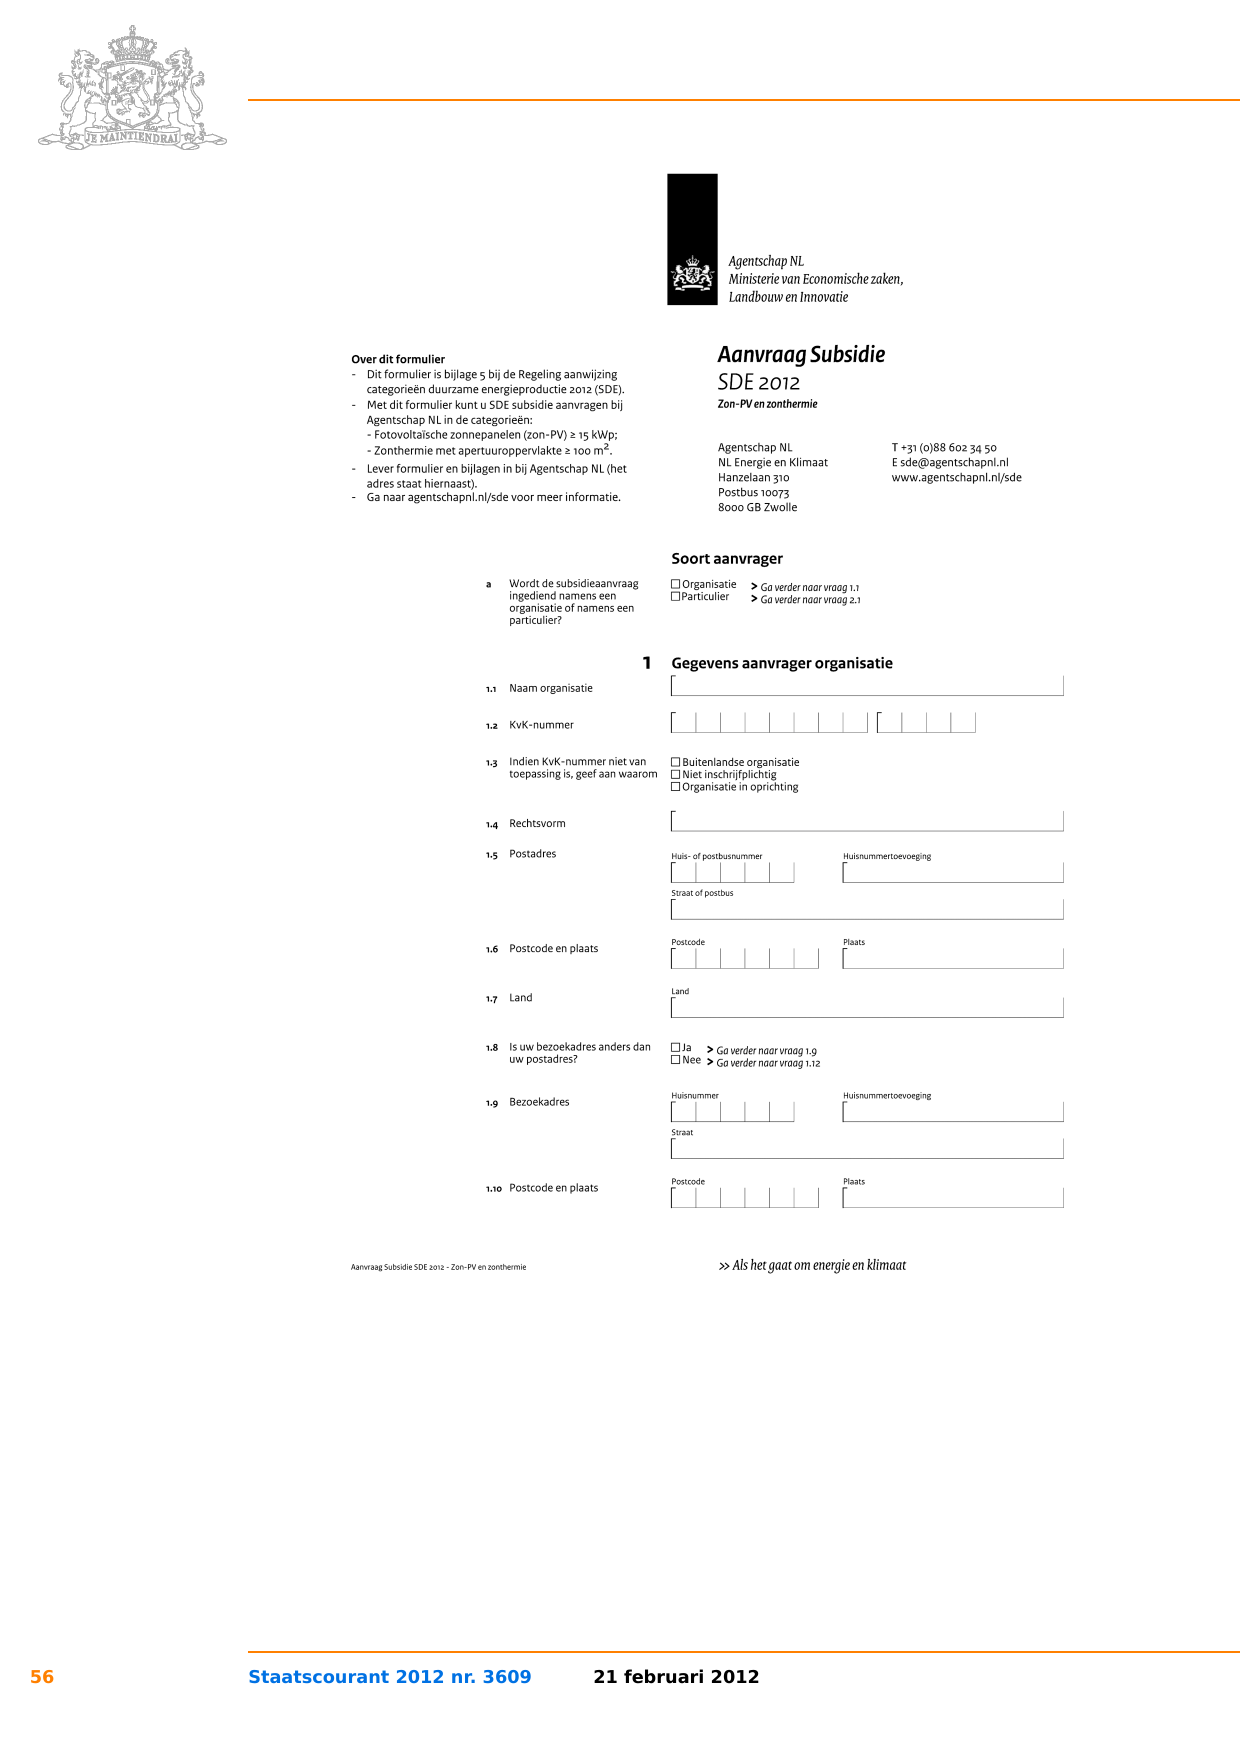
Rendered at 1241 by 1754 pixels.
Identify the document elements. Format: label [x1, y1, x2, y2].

picture [38, 25, 227, 150]
picture [248, 155, 1134, 1301]
